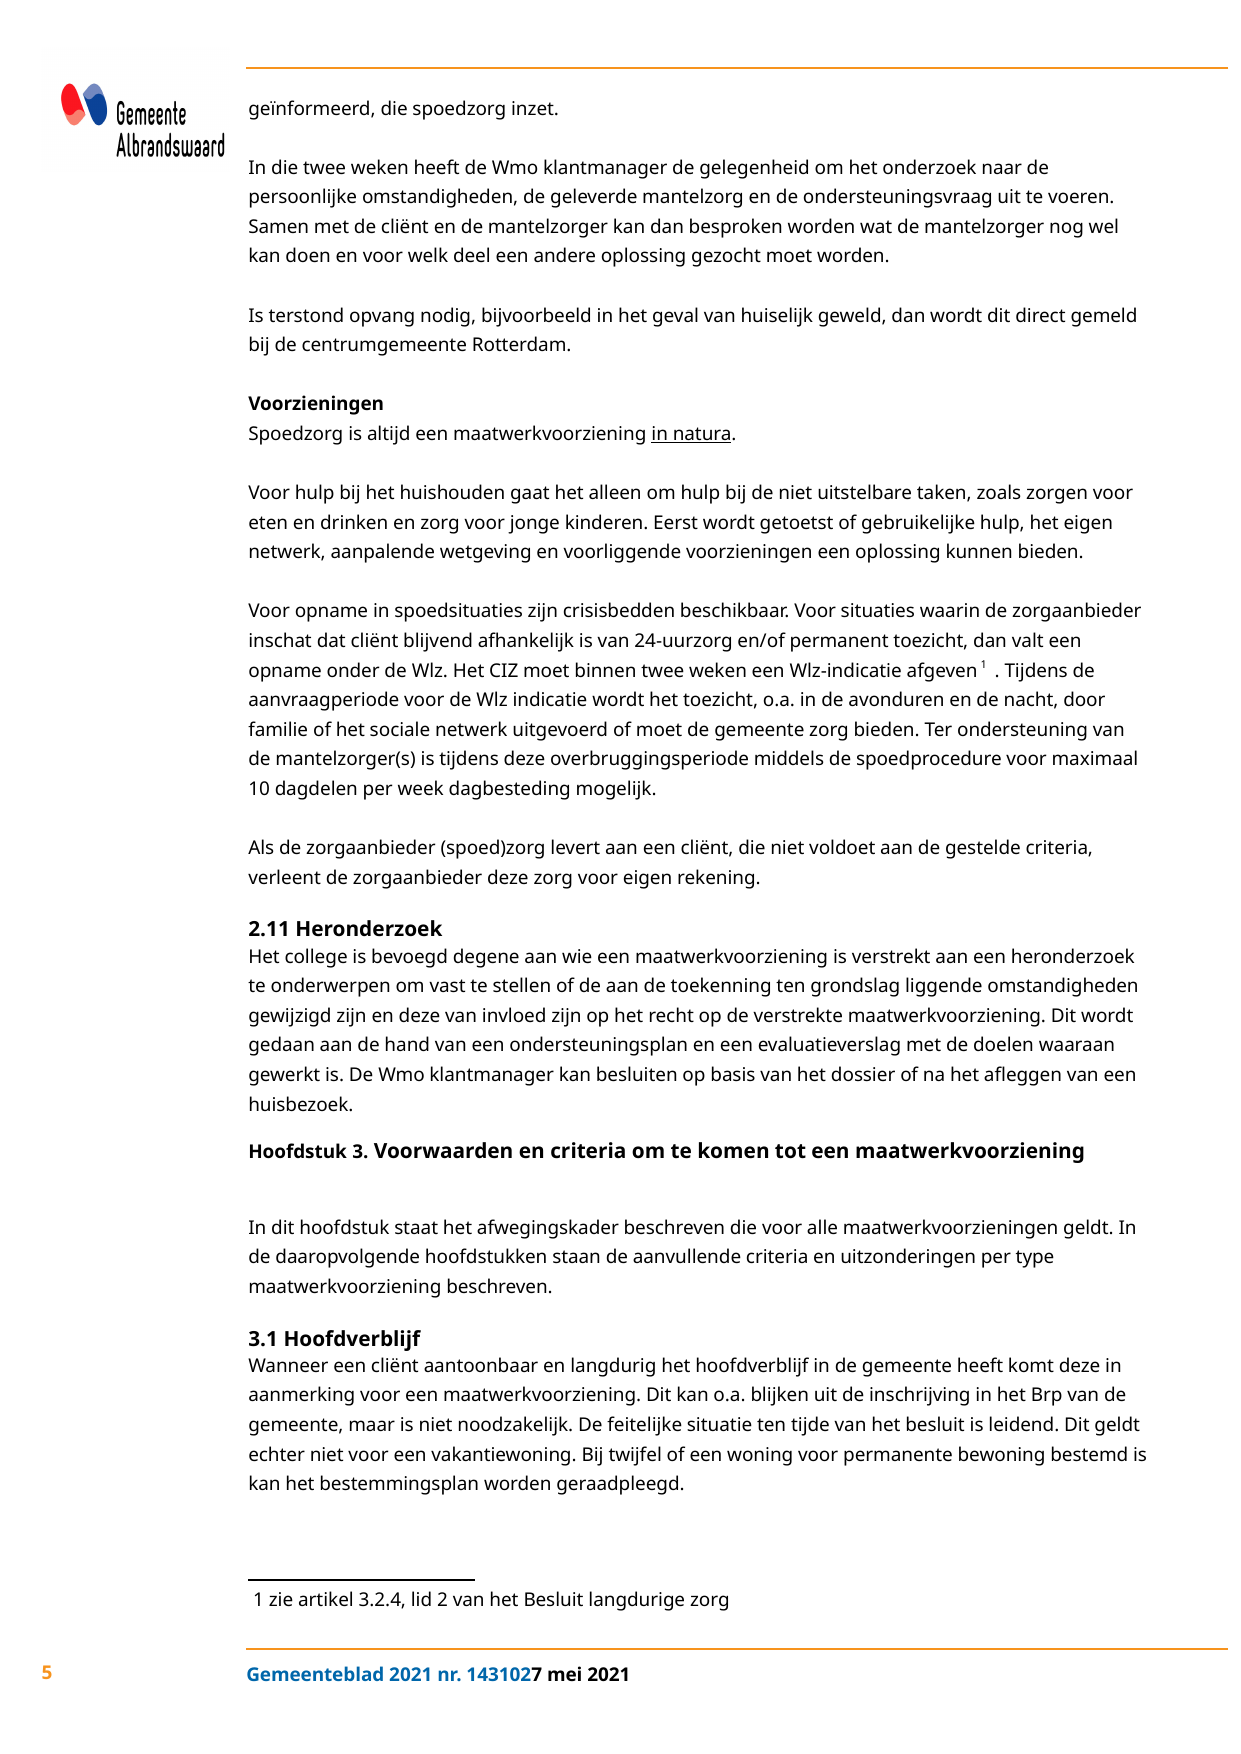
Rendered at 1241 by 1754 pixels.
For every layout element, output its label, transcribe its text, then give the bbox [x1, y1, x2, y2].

text Voor hulp bij het huishouden gaat het alleen om hulp bij de niet uitstelbare taken, zoals zorgen voor eten en drinken en zorg voor jonge kinderen. Eerst wordt getoetst of gebruikelijke hulp, het eigen netwerk, aanpalende wetgeving en voorliggende voorzieningen een oplossing kunnen bieden. [248, 479, 1152, 564]
text 2.11 Heronderzoek [248, 914, 1152, 943]
text Spoedzorg is altijd een maatwerkvoorziening in natura. [248, 420, 1152, 446]
text zie artikel 3.2.4, lid 2 van het Besluit langdurige zorg [248, 1586, 1152, 1612]
text In die twee weken heeft de Wmo klantmanager de gelegenheid om het onderzoek naar de persoonlijke omstandigheden, de geleverde mantelzorg en de ondersteuningsvraag uit te voeren. Samen met de cliënt en de mantelzorger kan dan besproken worden wat de mantelzorger nog wel kan doen en voor welk deel een andere oplossing gezocht moet worden. [248, 154, 1152, 268]
text geïnformeerd, die spoedzorg inzet. [248, 95, 1152, 121]
text Voorzieningen [248, 391, 1152, 416]
text 3.1 Hoofdverblijf [248, 1324, 1152, 1352]
text Wanneer een cliënt aantoonbaar en langdurig het hoofdverblijf in de gemeente heeft komt deze in aanmerking voor een maatwerkvoorziening. Dit kan o.a. blijken uit de inschrijving in het Brp van de gemeente, maar is niet noodzakelijk. De feitelijke situatie ten tijde van het besluit is leidend. Dit geldt echter niet voor een vakantiewoning. Bij twijfel of een woning voor permanente bewoning bestemd is kan het bestemmingsplan worden geraadpleegd. [248, 1352, 1152, 1496]
text Als de zorgaanbieder (spoed)zorg levert aan een cliënt, die niet voldoet aan de gestelde criteria, verleent de zorgaanbieder deze zorg voor eigen rekening. [248, 834, 1152, 890]
picture [41, 47, 231, 172]
text Hoofdstuk 3. Voorwaarden en criteria om te komen tot een maatwerkvoorziening [248, 1136, 1152, 1165]
text Het college is bevoegd degene aan wie een maatwerkvoorziening is verstrekt aan een heronderzoek te onderwerpen om vast te stellen of de aan de toekenning ten grondslag liggende omstandigheden gewijzigd zijn en deze van invloed zijn op het recht op de verstrekte maatwerkvoorziening. Dit wordt gedaan aan de hand van een ondersteuningsplan en een evaluatieverslag met de doelen waaraan gewerkt is. De Wmo klantmanager kan besluiten op basis van het dossier of na het afleggen van een huisbezoek. [248, 943, 1152, 1116]
text Is terstond opvang nodig, bijvoorbeeld in het geval van huiselijk geweld, dan wordt dit direct gemeld bij de centrumgemeente Rotterdam. [248, 302, 1152, 357]
text Voor opname in spoedsituaties zijn crisisbedden beschikbaar. Voor situaties waarin de zorgaanbieder inschat dat cliënt blijvend afhankelijk is van 24-uurzorg en/of permanent toezicht, dan valt een opname onder de Wlz. Het CIZ moet binnen twee weken een Wlz-indicatie afgeven . Tijdens de aanvraagperiode voor de Wlz indicatie wordt het toezicht, o.a. in de avonduren en de nacht, door familie of het sociale netwerk uitgevoerd of moet de gemeente zorg bieden. Ter ondersteuning van de mantelzorger(s) is tijdens deze overbruggingsperiode middels de spoedprocedure voor maximaal 10 dagdelen per week dagbesteding mogelijk. [248, 598, 1152, 801]
text In dit hoofdstuk staat het afwegingskader beschreven die voor alle maatwerkvoorzieningen geldt. In de daaropvolgende hoofdstukken staan de aanvullende criteria en uitzonderingen per type maatwerkvoorziening beschreven. [248, 1214, 1152, 1299]
